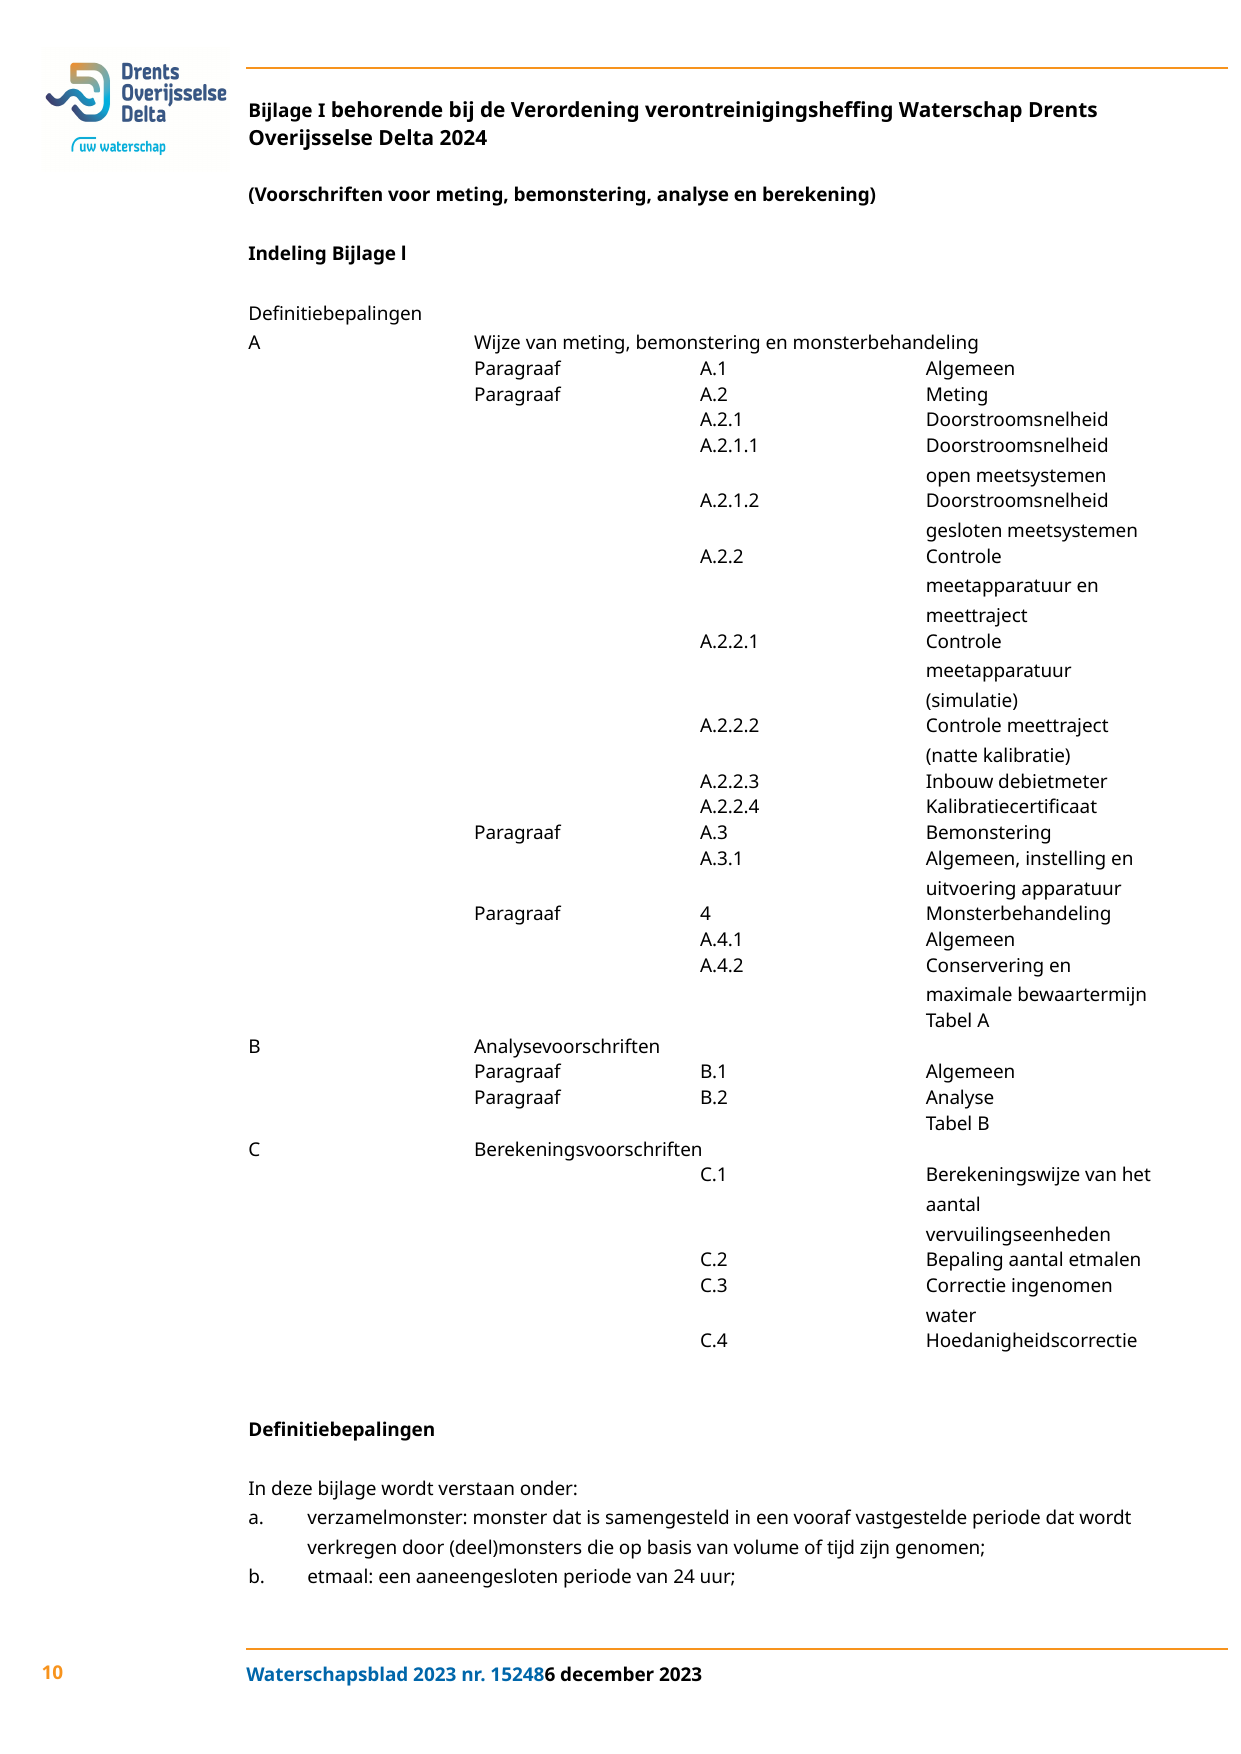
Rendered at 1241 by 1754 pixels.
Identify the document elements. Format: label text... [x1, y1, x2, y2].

table_cell [474, 1110, 700, 1136]
table_cell Algemeen [926, 355, 1152, 381]
table_cell Tabel B [926, 1110, 1152, 1136]
table_cell [474, 407, 700, 432]
table_cell [248, 432, 474, 488]
table_cell A.1 [700, 355, 926, 381]
table_cell [474, 713, 700, 768]
table_cell Bepaling aantal etmalen [926, 1247, 1152, 1272]
table_cell [248, 628, 474, 713]
table_cell Conservering en maximale bewaartermijn [926, 952, 1152, 1007]
table_cell Monsterbehandeling [926, 901, 1152, 926]
table_cell [248, 926, 474, 952]
table_cell [474, 628, 700, 713]
table_cell Algemeen [926, 1059, 1152, 1084]
table_cell [248, 1247, 474, 1272]
table_cell [248, 1162, 474, 1247]
table_cell Bemonstering [926, 820, 1152, 845]
picture [41, 47, 231, 172]
table_cell A.4.1 [700, 926, 926, 952]
table_cell Paragraaf [474, 381, 700, 407]
table_cell Algemeen, instelling en uitvoering apparatuur [926, 845, 1152, 901]
text Definitiebepalingen [248, 300, 1152, 325]
table_cell [248, 488, 474, 543]
table_cell A.3 [700, 820, 926, 845]
text In deze bijlage wordt verstaan onder: [248, 1475, 1152, 1501]
table_cell [248, 1272, 474, 1328]
text Indeling Bijlage l [248, 241, 1152, 266]
table_cell [474, 1162, 700, 1247]
table_cell B.2 [700, 1085, 926, 1110]
table_cell [474, 432, 700, 488]
list verzamelmonster: monster dat is samengesteld in een vooraf vastgestelde periode dat wordt verkregen door (deel)monsters die op basis van volume of tijd zijn genomen; [248, 1504, 1152, 1560]
table_cell Doorstroomsnelheid open meetsystemen [926, 432, 1152, 488]
table_cell [248, 543, 474, 628]
table_cell Controle meetapparatuur (simulatie) [926, 628, 1152, 713]
text Definitiebepalingen [248, 1416, 1152, 1441]
table_cell [248, 407, 474, 432]
table_cell A.2.2.3 [700, 768, 926, 794]
table_cell [248, 901, 474, 926]
table_cell Meting [926, 381, 1152, 407]
table_cell Controle meettraject (natte kalibratie) [926, 713, 1152, 768]
table_cell [474, 1272, 700, 1328]
text (Voorschriften voor meting, bemonstering, analyse en berekening) [248, 181, 1152, 207]
table_cell C.2 [700, 1247, 926, 1272]
table_cell A.2.1.1 [700, 432, 926, 488]
table_cell A.2.2.2 [700, 713, 926, 768]
table_cell C.3 [700, 1272, 926, 1328]
table_cell Algemeen [926, 926, 1152, 952]
table_cell [474, 926, 700, 952]
table_cell [248, 1328, 474, 1353]
table_cell A.2.2.4 [700, 794, 926, 819]
table_cell Berekeningsvoorschriften [474, 1136, 1152, 1162]
table_cell C.4 [700, 1328, 926, 1353]
table_cell Doorstroomsnelheid [926, 407, 1152, 432]
table_cell [248, 820, 474, 845]
table_cell Paragraaf [474, 355, 700, 381]
table_cell Paragraaf [474, 820, 700, 845]
table_cell [248, 845, 474, 901]
table_cell Analyse [926, 1085, 1152, 1110]
table_cell Doorstroomsnelheid gesloten meetsystemen [926, 488, 1152, 543]
table_cell [474, 488, 700, 543]
table_cell Paragraaf [474, 901, 700, 926]
table_cell 4 [700, 901, 926, 926]
table_cell [248, 1110, 474, 1136]
table_cell A.2.1 [700, 407, 926, 432]
table_cell B.1 [700, 1059, 926, 1084]
table_cell [248, 1007, 474, 1033]
table_cell C [248, 1136, 474, 1162]
table_cell [248, 952, 474, 1007]
table_cell Tabel A [926, 1007, 1152, 1033]
table_cell Inbouw debietmeter [926, 768, 1152, 794]
table_cell [700, 1007, 926, 1033]
table_cell [248, 381, 474, 407]
table_cell Paragraaf [474, 1059, 700, 1084]
table_cell Kalibratiecertificaat [926, 794, 1152, 819]
table_cell [248, 1085, 474, 1110]
table_cell [248, 768, 474, 794]
table_cell A.3.1 [700, 845, 926, 901]
table_cell [700, 1110, 926, 1136]
table_cell A.4.2 [700, 952, 926, 1007]
table_cell Analysevoorschriften [474, 1033, 1152, 1059]
table_header Wijze van meting, bemonstering en monsterbehandeling [474, 329, 1152, 355]
table_cell A.2.2.1 [700, 628, 926, 713]
table_cell [474, 543, 700, 628]
table_cell [248, 794, 474, 819]
table_cell [248, 355, 474, 381]
table_cell A.2 [700, 381, 926, 407]
table_cell Correctie ingenomen water [926, 1272, 1152, 1328]
table_cell A.2.2 [700, 543, 926, 628]
table_cell [248, 1059, 474, 1084]
table_cell [474, 1328, 700, 1353]
table_cell A.2.1.2 [700, 488, 926, 543]
table_header A [248, 329, 474, 355]
table_cell [248, 713, 474, 768]
table_cell [474, 952, 700, 1007]
table_cell [474, 1007, 700, 1033]
table_cell [474, 1247, 700, 1272]
table_cell B [248, 1033, 474, 1059]
table_cell Paragraaf [474, 1085, 700, 1110]
table_cell Controle meetapparatuur en meettraject [926, 543, 1152, 628]
text Bijlage I behorende bij de Verordening verontreinigingsheffing Waterschap Drents Overijsselse Delta 2024 [248, 95, 1152, 152]
table_cell C.1 [700, 1162, 926, 1247]
list etmaal: een aaneengesloten periode van 24 uur; [248, 1564, 1152, 1589]
table_cell [474, 794, 700, 819]
table_cell [474, 768, 700, 794]
table_cell Berekeningswijze van het aantal vervuilingseenheden [926, 1162, 1152, 1247]
table_cell Hoedanigheidscorrectie [926, 1328, 1152, 1353]
table_cell [474, 845, 700, 901]
